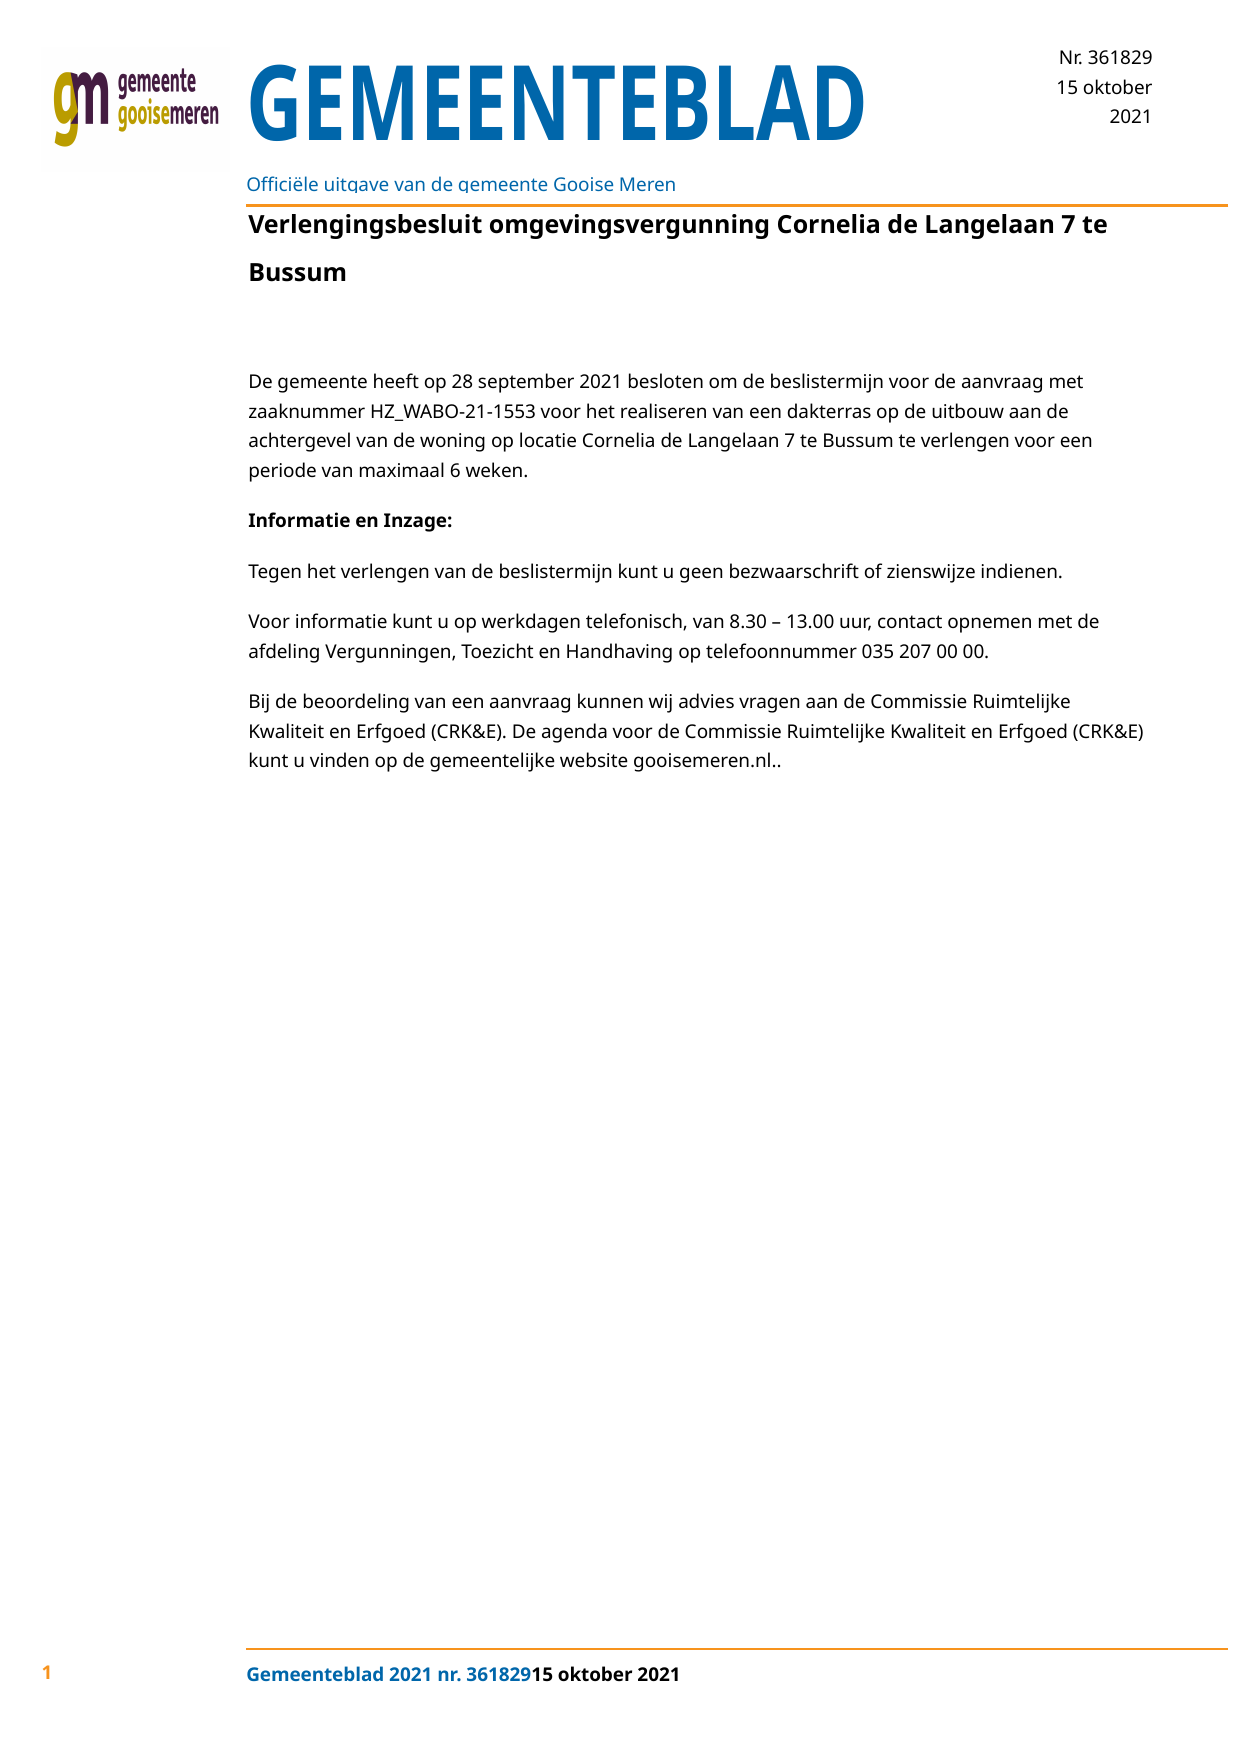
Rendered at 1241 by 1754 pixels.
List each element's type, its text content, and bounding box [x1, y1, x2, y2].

text Bij de beoordeling van een aanvraag kunnen wij advies vragen aan de Commissie Ruimtelijke Kwaliteit en Erfgoed (CRK&E). De agenda voor de Commissie Ruimtelijke Kwaliteit en Erfgoed (CRK&E) kunt u vinden op de gemeentelijke website gooisemeren.nl.. [248, 688, 1152, 773]
text Verlengingsbesluit omgevingsvergunning Cornelia de Langelaan 7 te Bussum [248, 207, 1152, 288]
picture [41, 47, 231, 172]
text Informatie en Inzage: [248, 507, 1152, 533]
text Tegen het verlengen van de beslistermijn kunt u geen bezwaarschrift of zienswijze indienen. [248, 558, 1152, 584]
text De gemeente heeft op 28 september 2021 besloten om de beslistermijn voor de aanvraag met zaaknummer HZ_WABO-21-1553 voor het realiseren van een dakterras op de uitbouw aan de achtergevel van de woning op locatie Cornelia de Langelaan 7 te Bussum te verlengen voor een periode van maximaal 6 weken. [248, 368, 1152, 483]
text Voor informatie kunt u op werkdagen telefonisch, van 8.30 – 13.00 uur, contact opnemen met de afdeling Vergunningen, Toezicht en Handhaving op telefoonnummer 035 207 00 00. [248, 608, 1152, 664]
